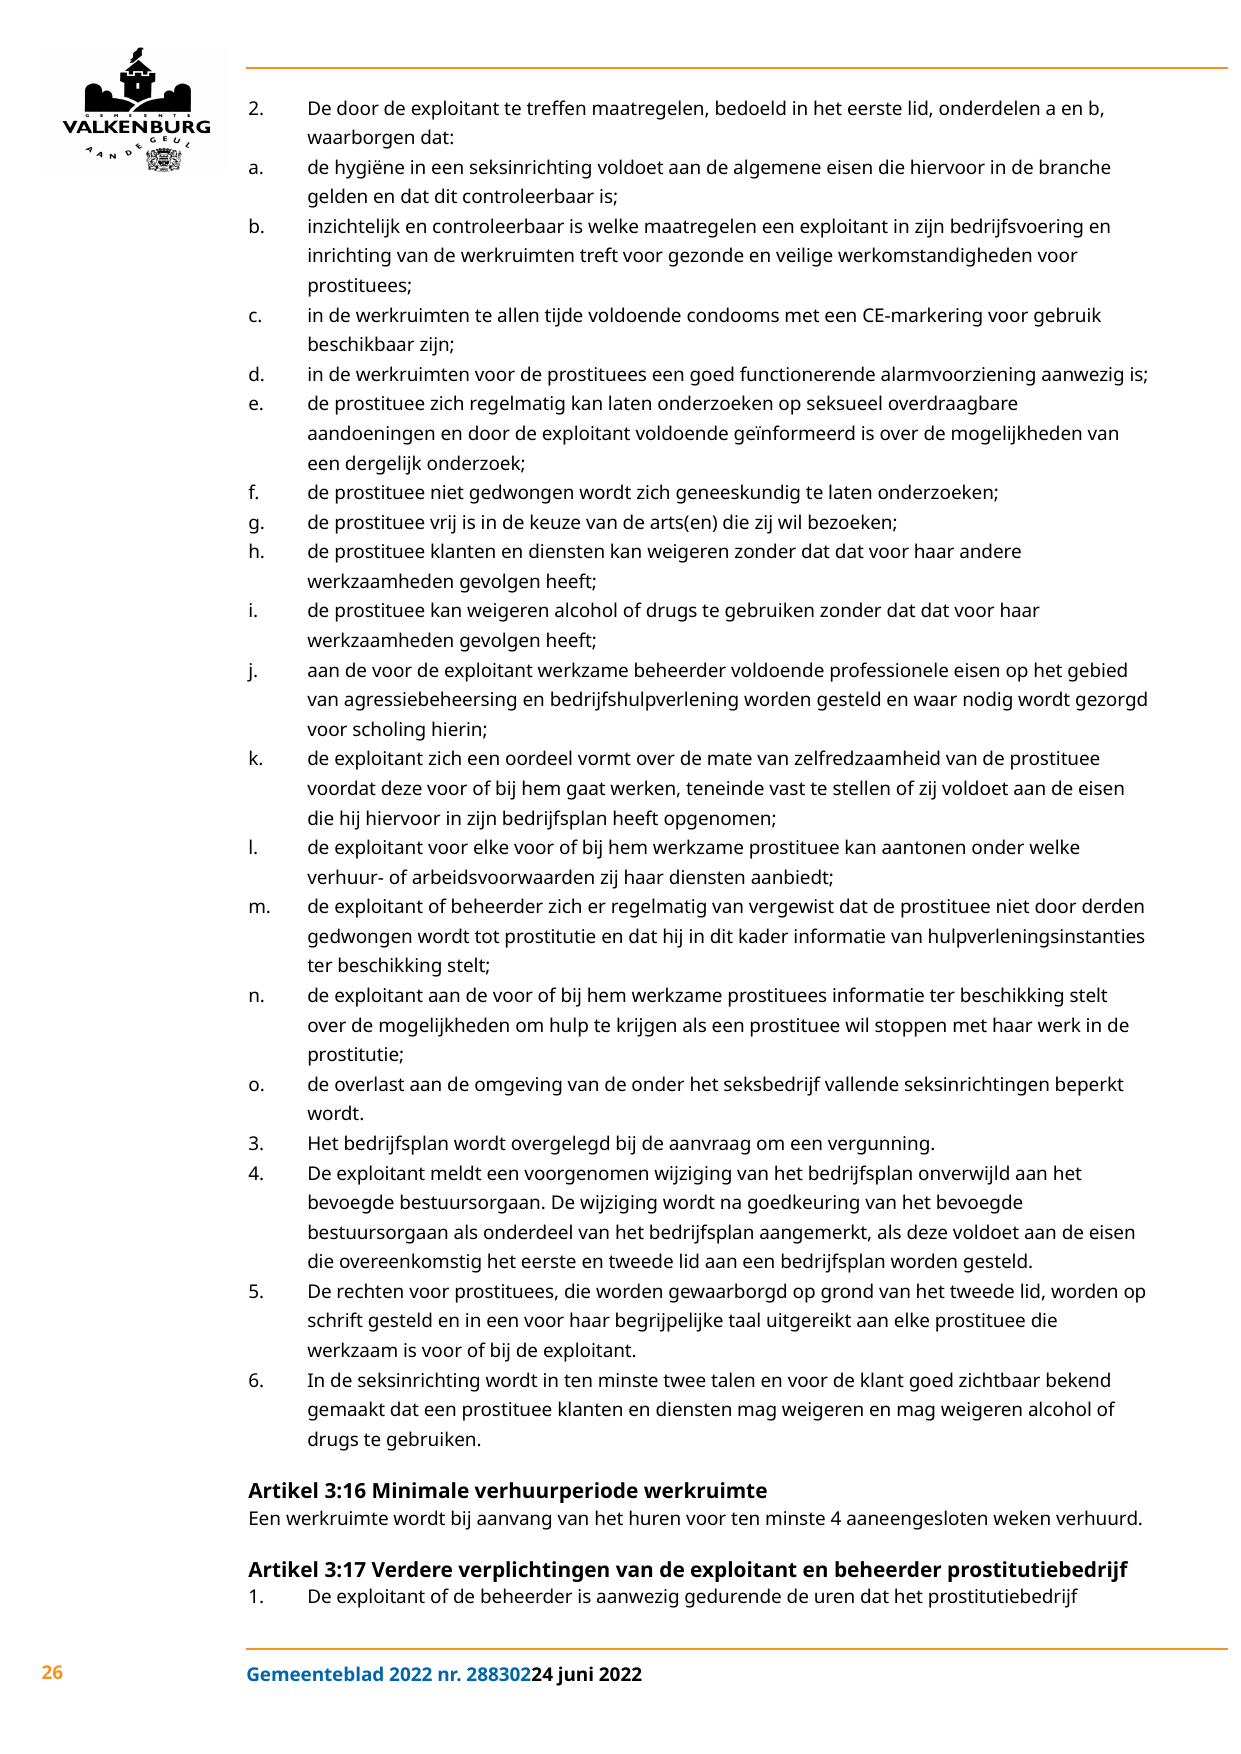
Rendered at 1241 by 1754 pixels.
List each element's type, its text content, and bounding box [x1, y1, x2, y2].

picture [41, 47, 231, 172]
list de prostituee klanten en diensten kan weigeren zonder dat dat voor haar andere werkzaamheden gevolgen heeft; [248, 538, 1152, 594]
text Een werkruimte wordt bij aanvang van het huren voor ten minste 4 aaneengesloten weken verhuurd. [248, 1505, 1152, 1531]
list de exploitant of beheerder zich er regelmatig van vergewist dat de prostituee niet door derden gedwongen wordt tot prostitutie en dat hij in dit kader informatie van hulpverleningsinstanties ter beschikking stelt; [248, 893, 1152, 978]
list de exploitant zich een oordeel vormt over de mate van zelfredzaamheid van de prostituee voordat deze voor of bij hem gaat werken, teneinde vast te stellen of zij voldoet aan de eisen die hij hiervoor in zijn bedrijfsplan heeft opgenomen; [248, 746, 1152, 831]
text Artikel 3:17 Verdere verplichtingen van de exploitant en beheerder prostitutiebedrijf [248, 1555, 1152, 1584]
list de hygiëne in een seksinrichting voldoet aan de algemene eisen die hiervoor in de branche gelden en dat dit controleerbaar is; [248, 154, 1152, 209]
list de exploitant voor elke voor of bij hem werkzame prostituee kan aantonen onder welke verhuur- of arbeidsvoorwaarden zij haar diensten aanbiedt; [248, 834, 1152, 890]
list In de seksinrichting wordt in ten minste twee talen en voor de klant goed zichtbaar bekend gemaakt dat een prostituee klanten en diensten mag weigeren en mag weigeren alcohol of drugs te gebruiken. [248, 1367, 1152, 1452]
list in de werkruimten voor de prostituees een goed functionerende alarmvoorziening aanwezig is; [248, 361, 1152, 387]
list De door de exploitant te treffen maatregelen, bedoeld in het eerste lid, onderdelen a en b, waarborgen dat: [248, 95, 1152, 150]
list aan de voor de exploitant werkzame beheerder voldoende professionele eisen op het gebied van agressiebeheersing en bedrijfshulpverlening worden gesteld en waar nodig wordt gezorgd voor scholing hierin; [248, 657, 1152, 742]
list de overlast aan de omgeving van de onder het seksbedrijf vallende seksinrichtingen beperkt wordt. [248, 1071, 1152, 1126]
list De rechten voor prostituees, die worden gewaarborgd op grond van het tweede lid, worden op schrift gesteld en in een voor haar begrijpelijke taal uitgereikt aan elke prostituee die werkzaam is voor of bij de exploitant. [248, 1278, 1152, 1363]
list de prostituee niet gedwongen wordt zich geneeskundig te laten onderzoeken; [248, 479, 1152, 505]
list de prostituee zich regelmatig kan laten onderzoeken op seksueel overdraagbare aandoeningen en door de exploitant voldoende geïnformeerd is over de mogelijkheden van een dergelijk onderzoek; [248, 391, 1152, 476]
text Artikel 3:16 Minimale verhuurperiode werkruimte [248, 1476, 1152, 1505]
list De exploitant of de beheerder is aanwezig gedurende de uren dat het prostitutiebedrijf [248, 1584, 1152, 1609]
list De exploitant meldt een voorgenomen wijziging van het bedrijfsplan onverwijld aan het bevoegde bestuursorgaan. De wijziging wordt na goedkeuring van het bevoegde bestuursorgaan als onderdeel van het bedrijfsplan aangemerkt, als deze voldoet aan de eisen die overeenkomstig het eerste en tweede lid aan een bedrijfsplan worden gesteld. [248, 1160, 1152, 1274]
list de exploitant aan de voor of bij hem werkzame prostituees informatie ter beschikking stelt over de mogelijkheden om hulp te krijgen als een prostituee wil stoppen met haar werk in de prostitutie; [248, 982, 1152, 1067]
list Het bedrijfsplan wordt overgelegd bij de aanvraag om een vergunning. [248, 1130, 1152, 1156]
list de prostituee kan weigeren alcohol of drugs te gebruiken zonder dat dat voor haar werkzaamheden gevolgen heeft; [248, 598, 1152, 653]
list de prostituee vrij is in de keuze van de arts(en) die zij wil bezoeken; [248, 509, 1152, 535]
list inzichtelijk en controleerbaar is welke maatregelen een exploitant in zijn bedrijfsvoering en inrichting van de werkruimten treft voor gezonde en veilige werkomstandigheden voor prostituees; [248, 213, 1152, 298]
list in de werkruimten te allen tijde voldoende condooms met een CE-markering voor gebruik beschikbaar zijn; [248, 302, 1152, 357]
